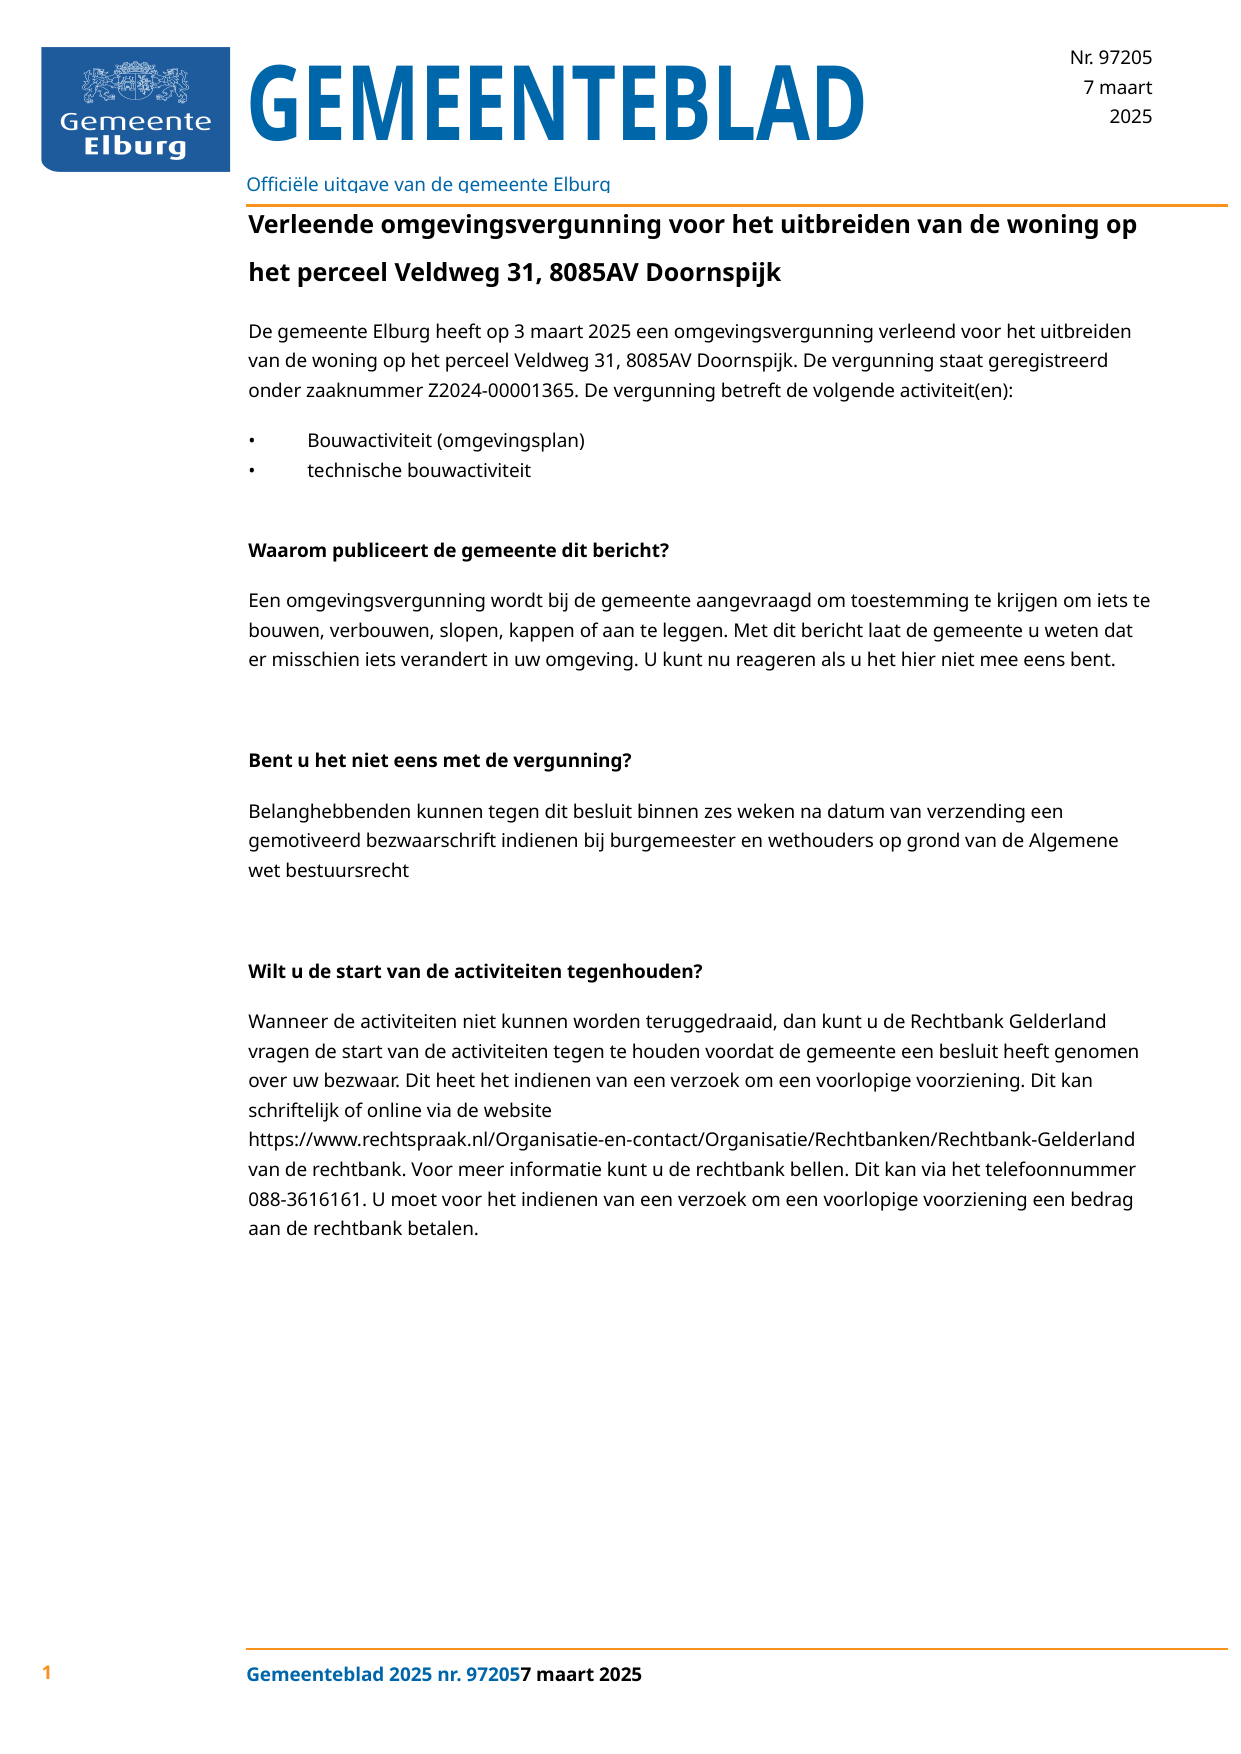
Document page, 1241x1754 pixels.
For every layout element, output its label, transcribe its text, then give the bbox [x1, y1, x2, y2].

text Belanghebbenden kunnen tegen dit besluit binnen zes weken na datum van verzending een gemotiveerd bezwaarschrift indienen bij burgemeester en wethouders op grond van de Algemene wet bestuursrecht [248, 798, 1152, 883]
list Bouwactiviteit (omgevingsplan) [248, 427, 1152, 453]
text Verleende omgevingsvergunning voor het uitbreiden van de woning op het perceel Veldweg 31, 8085AV Doornspijk [248, 207, 1152, 288]
picture [41, 47, 231, 172]
text Wilt u de start van de activiteiten tegenhouden? [248, 958, 1152, 984]
text Waarom publiceert de gemeente dit bericht? [248, 537, 1152, 563]
text Bent u het niet eens met de vergunning? [248, 747, 1152, 773]
text De gemeente Elburg heeft op 3 maart 2025 een omgevingsvergunning verleend voor het uitbreiden van de woning op het perceel Veldweg 31, 8085AV Doornspijk. De vergunning staat geregistreerd onder zaaknummer Z2024-00001365. De vergunning betreft de volgende activiteit(en): [248, 318, 1152, 403]
text Wanneer de activiteiten niet kunnen worden teruggedraaid, dan kunt u de Rechtbank Gelderland vragen de start van de activiteiten tegen te houden voordat de gemeente een besluit heeft genomen over uw bezwaar. Dit heet het indienen van een verzoek om een voorlopige voorziening. Dit kan schriftelijk of online via de website https://www.rechtspraak.nl/Organisatie-en-contact/Organisatie/Rechtbanken/Rechtbank-Gelderland van de rechtbank. Voor meer informatie kunt u de rechtbank bellen. Dit kan via het telefoonnummer 088-3616161. U moet voor het indienen van een verzoek om een voorlopige voorziening een bedrag aan de rechtbank betalen. [248, 1008, 1152, 1241]
text Een omgevingsvergunning wordt bij de gemeente aangevraagd om toestemming te krijgen om iets te bouwen, verbouwen, slopen, kappen of aan te leggen. Met dit bericht laat de gemeente u weten dat er misschien iets verandert in uw omgeving. U kunt nu reageren als u het hier niet mee eens bent. [248, 587, 1152, 672]
list technische bouwactiviteit [248, 457, 1152, 483]
